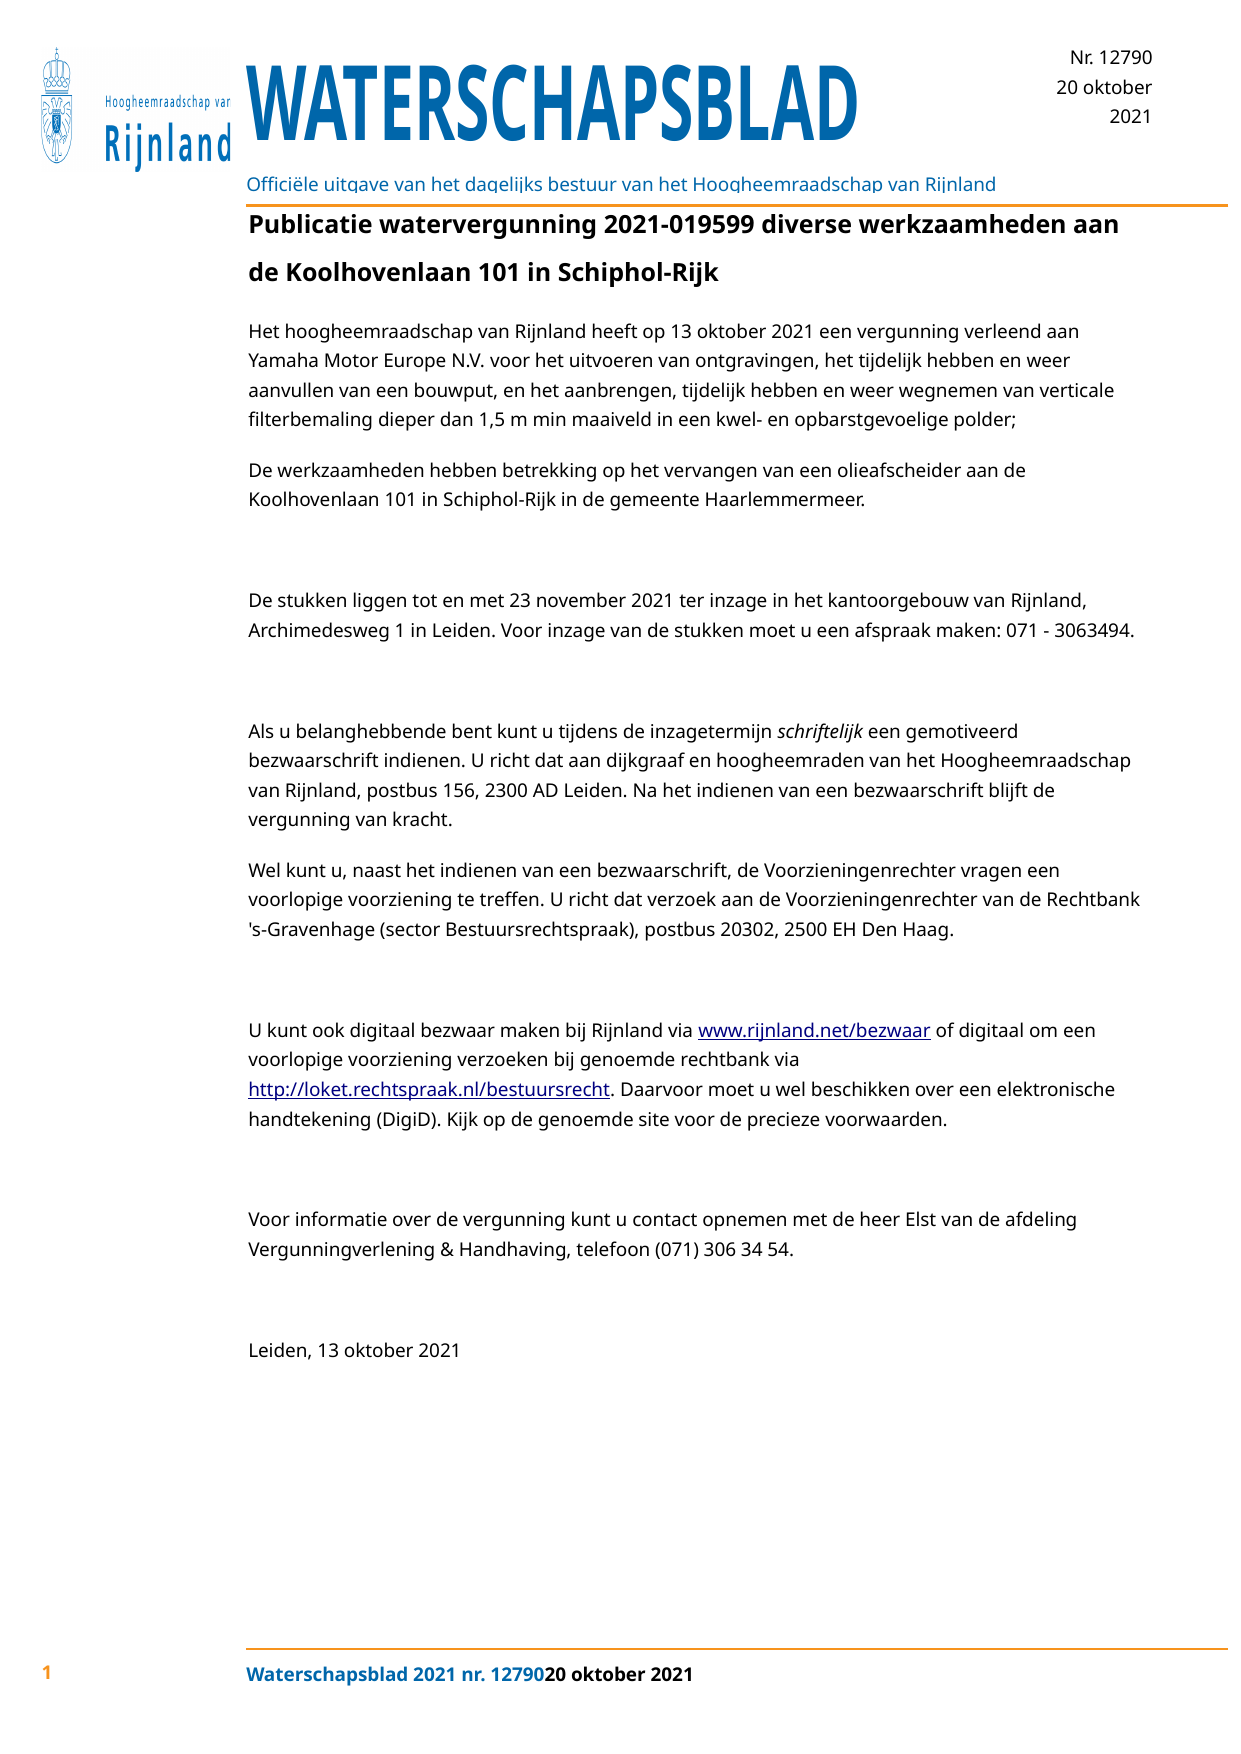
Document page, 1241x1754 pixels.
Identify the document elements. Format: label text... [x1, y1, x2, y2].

text Als u belanghebbende bent kunt u tijdens de inzagetermijn schriftelijk een gemotiveerd bezwaarschrift indienen. U richt dat aan dijkgraaf en hoogheemraden van het Hoogheemraadschap van Rijnland, postbus 156, 2300 AD Leiden. Na het indienen van een bezwaarschrift blijft de vergunning van kracht. [248, 718, 1152, 832]
text Leiden, 13 oktober 2021 [248, 1337, 1152, 1363]
text Voor informatie over de vergunning kunt u contact opnemen met de heer Elst van de afdeling Vergunningverlening & Handhaving, telefoon (071) 306 34 54. [248, 1207, 1152, 1262]
text Het hoogheemraadschap van Rijnland heeft op 13 oktober 2021 een vergunning verleend aan Yamaha Motor Europe N.V. voor het uitvoeren van ontgravingen, het tijdelijk hebben en weer aanvullen van een bouwput, en het aanbrengen, tijdelijk hebben en weer wegnemen van verticale filterbemaling dieper dan 1,5 m min maaiveld in een kwel- en opbarstgevoelige polder; [248, 318, 1152, 432]
picture [41, 47, 231, 172]
text U kunt ook digitaal bezwaar maken bij Rijnland via www.rijnland.net/bezwaar of digitaal om een voorlopige voorziening verzoeken bij genoemde rechtbank via http://loket.rechtspraak.nl/bestuursrecht. Daarvoor moet u wel beschikken over een elektronische handtekening (DigiD). Kijk op de genoemde site voor de precieze voorwaarden. [248, 1017, 1152, 1132]
text Publicatie watervergunning 2021-019599 diverse werkzaamheden aan de Koolhovenlaan 101 in Schiphol-Rijk [248, 207, 1152, 288]
text De stukken liggen tot en met 23 november 2021 ter inzage in het kantoorgebouw van Rijnland, Archimedesweg 1 in Leiden. Voor inzage van de stukken moet u een afspraak maken: 071 - 3063494. [248, 587, 1152, 643]
text Wel kunt u, naast het indienen van een bezwaarschrift, de Voorzieningenrechter vragen een voorlopige voorziening te treffen. U richt dat verzoek aan de Voorzieningenrechter van de Rechtbank 's-Gravenhage (sector Bestuursrechtspraak), postbus 20302, 2500 EH Den Haag. [248, 857, 1152, 942]
text De werkzaamheden hebben betrekking op het vervangen van een olieafscheider aan de Koolhovenlaan 101 in Schiphol-Rijk in de gemeente Haarlemmermeer. [248, 457, 1152, 512]
